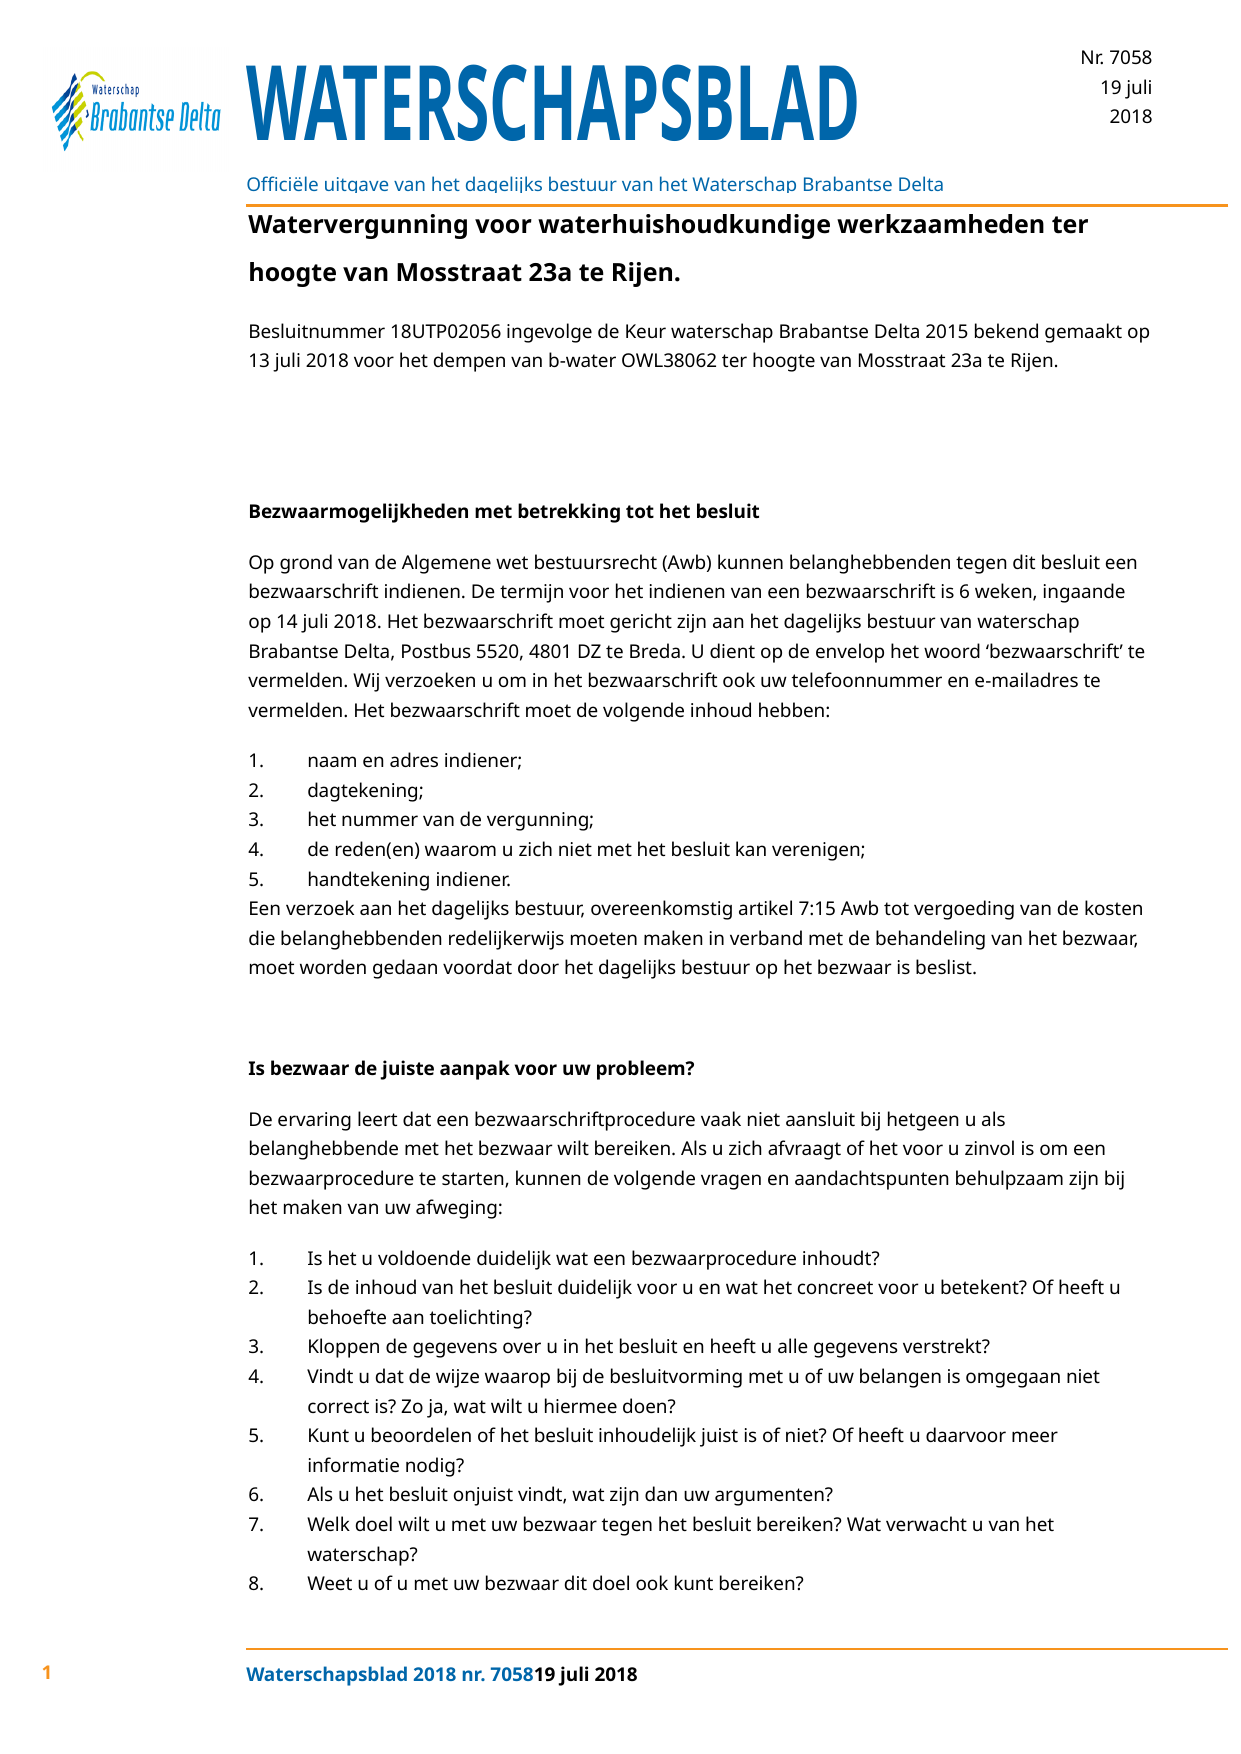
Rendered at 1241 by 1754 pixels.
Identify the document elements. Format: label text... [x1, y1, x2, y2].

list Welk doel wilt u met uw bezwaar tegen het besluit bereiken? Wat verwacht u van het waterschap? [248, 1511, 1152, 1567]
list Als u het besluit onjuist vindt, wat zijn dan uw argumenten? [248, 1482, 1152, 1507]
text De ervaring leert dat een bezwaarschriftprocedure vaak niet aansluit bij hetgeen u als belanghebbende met het bezwaar wilt bereiken. Als u zich afvraagt of het voor u zinvol is om een bezwaarprocedure te starten, kunnen de volgende vragen en aandachtspunten behulpzaam zijn bij het maken van uw afweging: [248, 1106, 1152, 1220]
list Weet u of u met uw bezwaar dit doel ook kunt bereiken? [248, 1570, 1152, 1596]
text Een verzoek aan het dagelijks bestuur, overeenkomstig artikel 7:15 Awb tot vergoeding van de kosten die belanghebbenden redelijkerwijs moeten maken in verband met de behandeling van het bezwaar, moet worden gedaan voordat door het dagelijks bestuur op het bezwaar is beslist. [248, 895, 1152, 980]
list Is de inhoud van het besluit duidelijk voor u en wat het concreet voor u betekent? Of heeft u behoefte aan toelichting? [248, 1274, 1152, 1330]
list dagtekening; [248, 777, 1152, 803]
picture [41, 47, 231, 172]
list naam en adres indiener; [248, 747, 1152, 773]
list de reden(en) waarom u zich niet met het besluit kan verenigen; [248, 836, 1152, 862]
text Bezwaarmogelijkheden met betrekking tot het besluit [248, 499, 1152, 524]
text Op grond van de Algemene wet bestuursrecht (Awb) kunnen belanghebbenden tegen dit besluit een bezwaarschrift indienen. De termijn voor het indienen van een bezwaarschrift is 6 weken, ingaande op 14 juli 2018. Het bezwaarschrift moet gericht zijn aan het dagelijks bestuur van waterschap Brabantse Delta, Postbus 5520, 4801 DZ te Breda. U dient op de envelop het woord ‘bezwaarschrift’ te vermelden. Wij verzoeken u om in het bezwaarschrift ook uw telefoonnummer en e‑mailadres te vermelden. Het bezwaarschrift moet de volgende inhoud hebben: [248, 549, 1152, 723]
list Kunt u beoordelen of het besluit inhoudelijk juist is of niet? Of heeft u daarvoor meer informatie nodig? [248, 1422, 1152, 1478]
list het nummer van de vergunning; [248, 807, 1152, 832]
list Vindt u dat de wijze waarop bij de besluitvorming met u of uw belangen is omgegaan niet correct is? Zo ja, wat wilt u hiermee doen? [248, 1363, 1152, 1419]
text Is bezwaar de juiste aanpak voor uw probleem? [248, 1055, 1152, 1081]
list Kloppen de gegevens over u in het besluit en heeft u alle gegevens verstrekt? [248, 1334, 1152, 1359]
list Is het u voldoende duidelijk wat een bezwaarprocedure inhoudt? [248, 1245, 1152, 1271]
list handtekening indiener. [248, 866, 1152, 892]
text Watervergunning voor waterhuishoudkundige werkzaamheden ter hoogte van Mosstraat 23a te Rijen. [248, 207, 1152, 288]
text Besluitnummer 18UTP02056 ingevolge de Keur waterschap Brabantse Delta 2015 bekend gemaakt op 13 juli 2018 voor het dempen van b-water OWL38062 ter hoogte van Mosstraat 23a te Rijen. [248, 318, 1152, 373]
